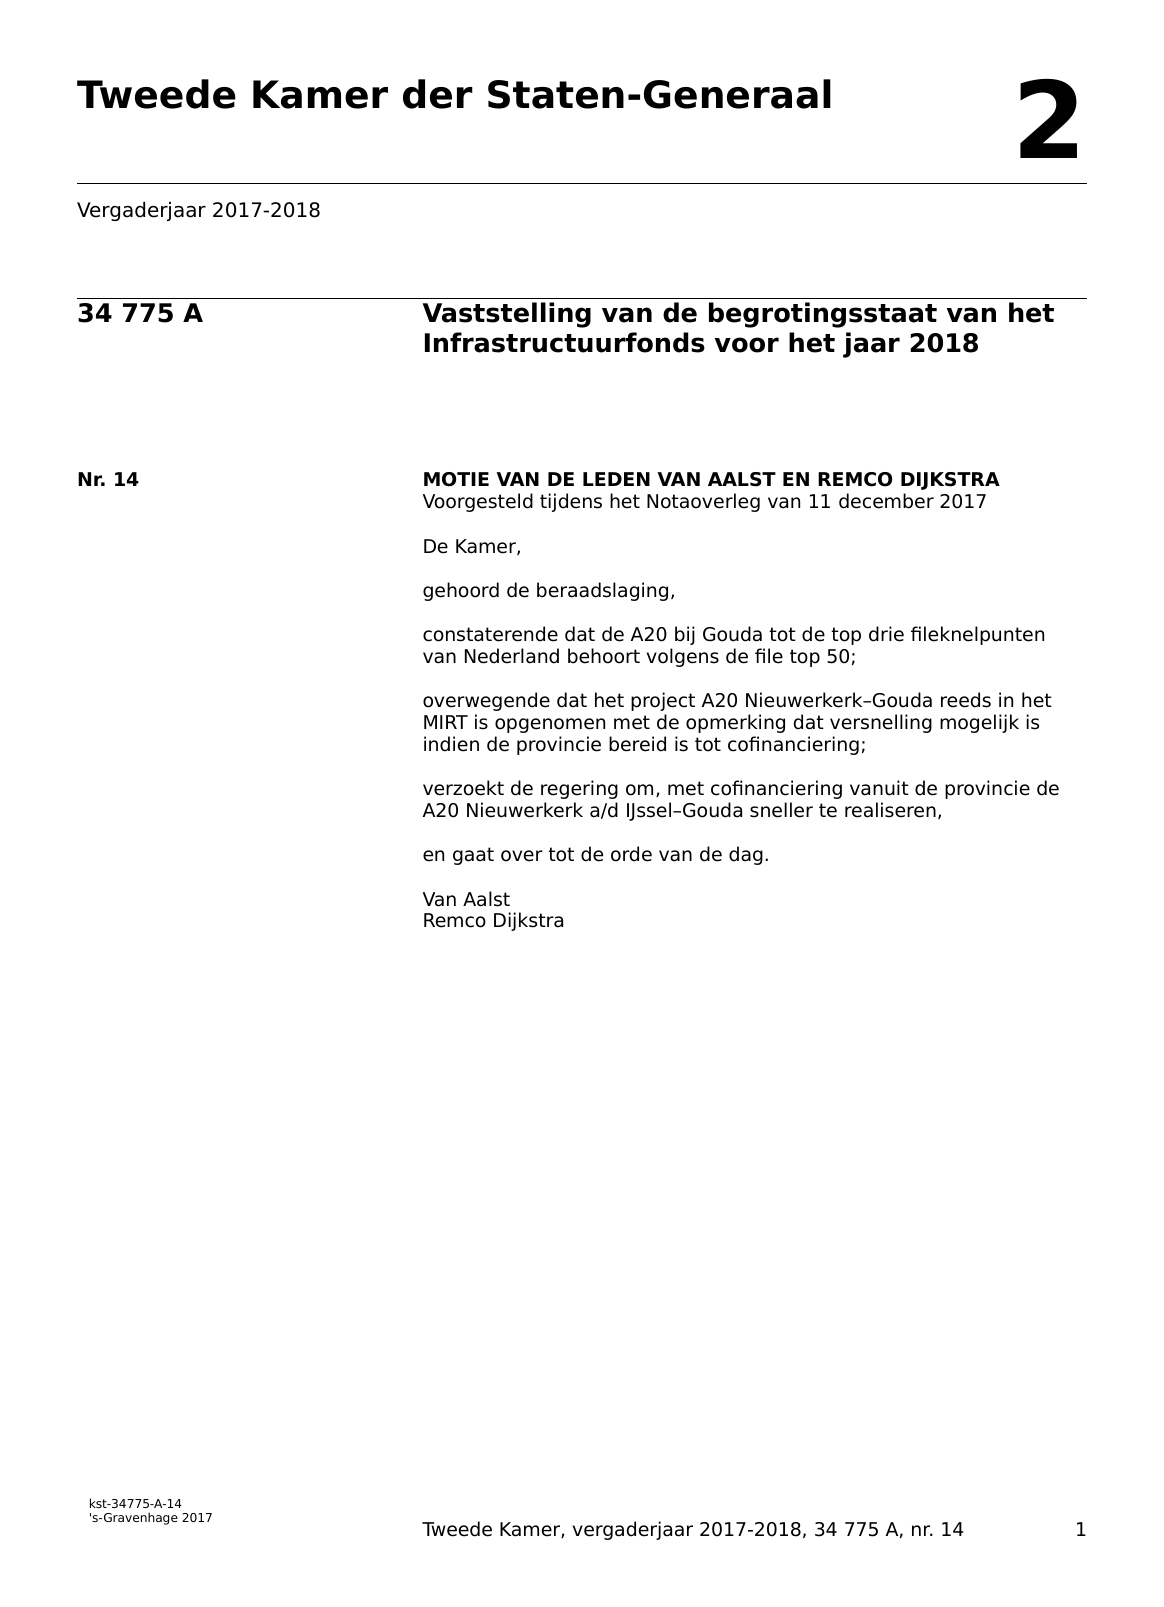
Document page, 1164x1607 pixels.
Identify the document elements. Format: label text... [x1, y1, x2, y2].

text gehoord de beraadslaging, [422, 580, 1087, 602]
text constaterende dat de A20 bij Gouda tot de top drie fileknelpunten van Nederland behoort volgens de file top 50; [422, 624, 1087, 668]
text De Kamer, [422, 536, 1087, 557]
subtitle Nr. 14 MOTIE VAN DE LEDEN VAN AALST EN REMCO DIJKSTRA [77, 469, 1087, 491]
text Van Aalst [422, 888, 1087, 910]
table_header 2 [886, 59, 1087, 183]
text 's-Gravenhage 2017 [88, 1511, 323, 1525]
table_cell Vergaderjaar 2017-2018 [77, 184, 1087, 298]
table_header Tweede Kamer der Staten-Generaal [77, 59, 886, 183]
text verzoekt de regering om, met cofinanciering vanuit de provincie de A20 Nieuwerkerk a/d IJssel–Gouda sneller te realiseren, [422, 778, 1087, 822]
subtitle 34 775 A Vaststelling van de begrotingsstaat van het Infrastructuurfonds voor het jaar 2018 [77, 299, 1087, 358]
text overwegende dat het project A20 Nieuwerkerk–Gouda reeds in het MIRT is opgenomen met de opmerking dat versnelling mogelijk is indien de provincie bereid is tot cofinanciering; [422, 690, 1087, 756]
text kst-34775-A-14 [88, 1497, 323, 1511]
text en gaat over tot de orde van de dag. [422, 844, 1087, 866]
text Remco Dijkstra [422, 910, 1087, 932]
text Voorgesteld tijdens het Notaoverleg van 11 december 2017 [422, 491, 1087, 513]
